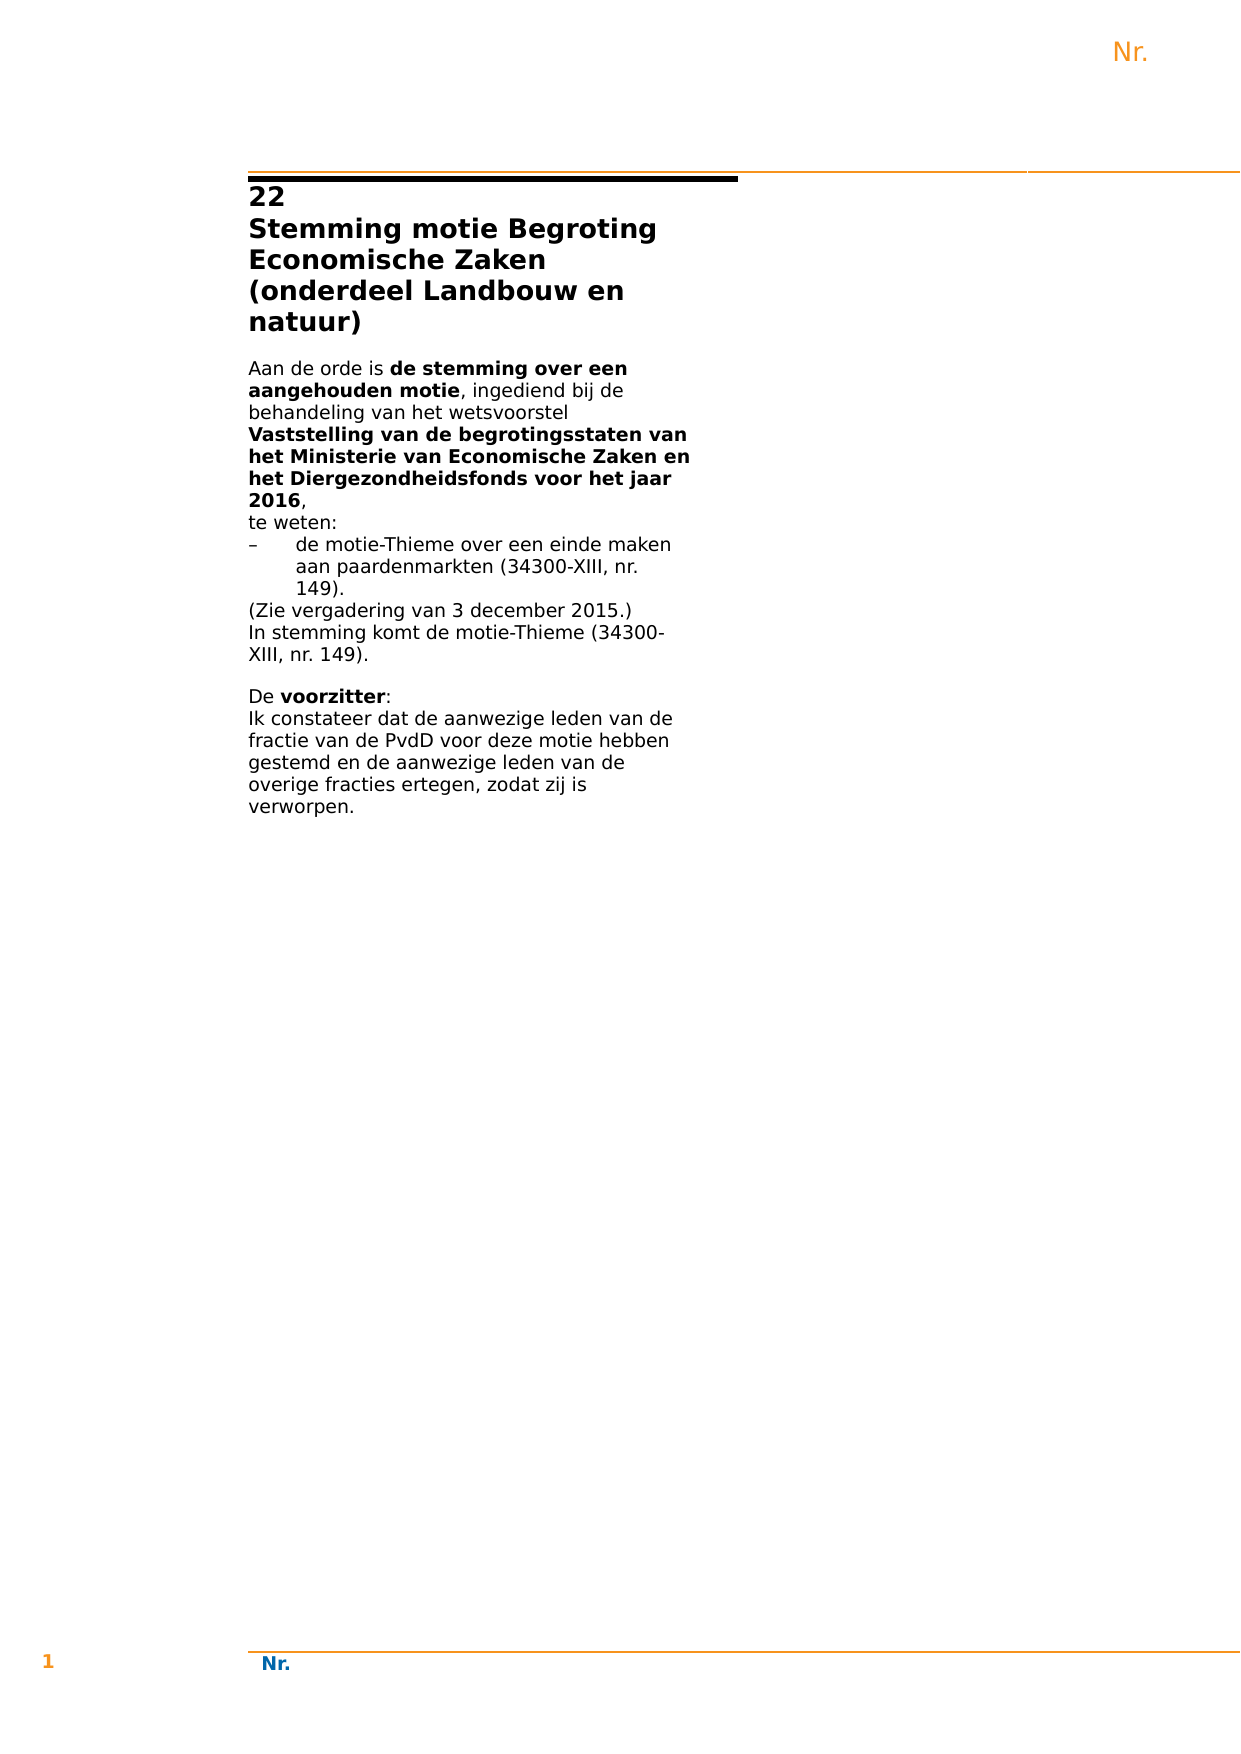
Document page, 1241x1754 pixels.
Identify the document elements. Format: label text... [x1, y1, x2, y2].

text De voorzitter: [248, 686, 691, 708]
text (Zie vergadering van 3 december 2015.) [248, 600, 691, 622]
title 22 Stemming motie Begroting Economische Zaken (onderdeel Landbouw en natuur) [248, 182, 691, 338]
text Ik constateer dat de aanwezige leden van de fractie van de PvdD voor deze motie hebben gestemd en de aanwezige leden van de overige fracties ertegen, zodat zij is verworpen. [248, 708, 691, 818]
list de motie-Thieme over een einde maken aan paardenmarkten (34300-XIII, nr. 149). [248, 534, 691, 600]
text te weten: [248, 512, 691, 534]
text Aan de orde is de stemming over een aangehouden motie, ingediend bij de behandeling van het wetsvoorstel Vaststelling van de begrotingsstaten van het Ministerie van Economische Zaken en het Diergezondheidsfonds voor het jaar 2016, [248, 358, 691, 512]
text In stemming komt de motie-Thieme (34300-XIII, nr. 149). [248, 622, 691, 666]
